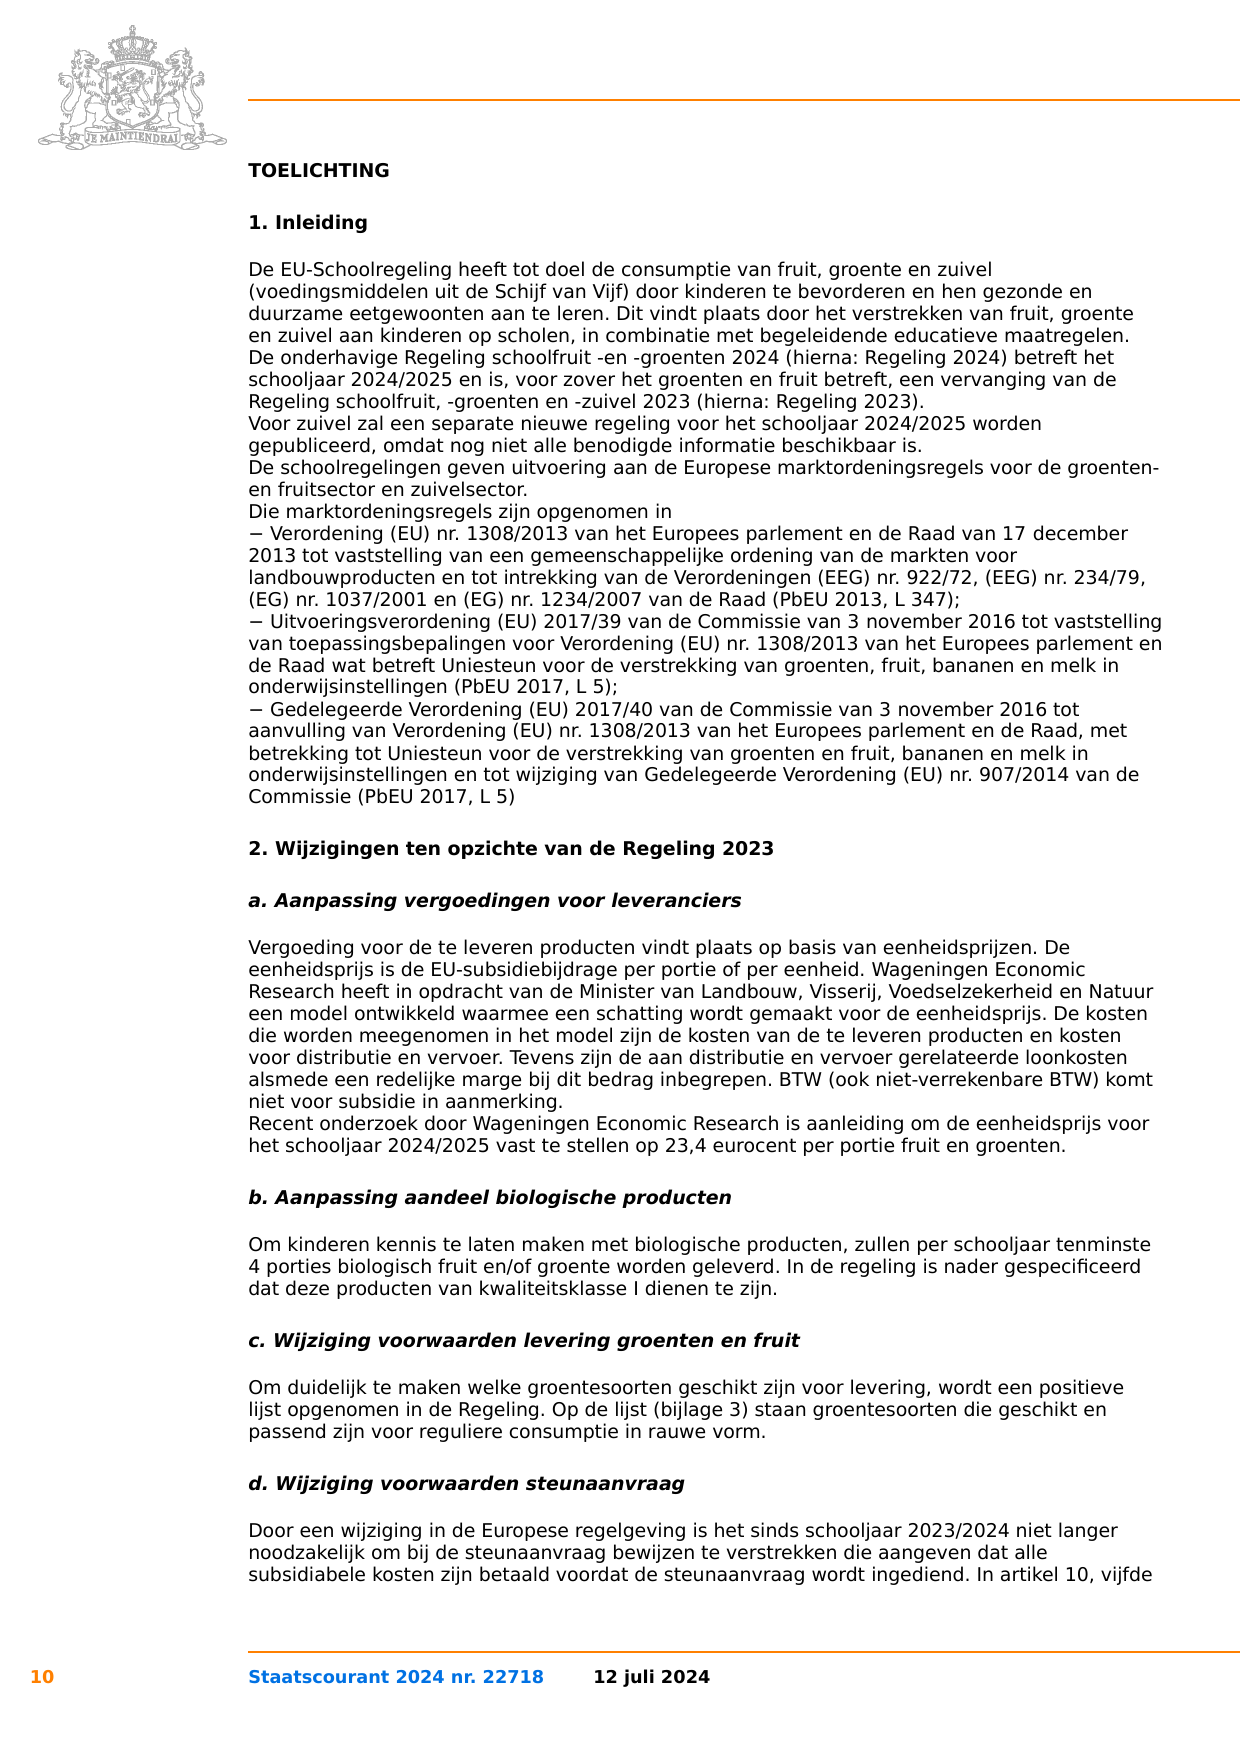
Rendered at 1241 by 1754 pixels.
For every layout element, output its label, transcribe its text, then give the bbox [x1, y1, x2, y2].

subtitle a. Aanpassing vergoedingen voor leveranciers [248, 890, 1163, 912]
text − Gedelegeerde Verordening (EU) 2017/40 van de Commissie van 3 november 2016 tot aanvulling van Verordening (EU) nr. 1308/2013 van het Europees parlement en de Raad, met betrekking tot Uniesteun voor de verstrekking van groenten en fruit, bananen en melk in onderwijsinstellingen en tot wijziging van Gedelegeerde Verordening (EU) nr. 907/2014 van de Commissie (PbEU 2017, L 5) [248, 698, 1163, 808]
text Om duidelijk te maken welke groentesoorten geschikt zijn voor levering, wordt een positieve lijst opgenomen in de Regeling. Op de lijst (bijlage 3) staan groentesoorten die geschikt en passend zijn voor reguliere consumptie in rauwe vorm. [248, 1377, 1163, 1443]
subtitle 2. Wijzigingen ten opzichte van de Regeling 2023 [248, 838, 1163, 860]
text De EU-Schoolregeling heeft tot doel de consumptie van fruit, groente en zuivel (voedingsmiddelen uit de Schijf van Vijf) door kinderen te bevorderen en hen gezonde en duurzame eetgewoonten aan te leren. Dit vindt plaats door het verstrekken van fruit, groente en zuivel aan kinderen op scholen, in combinatie met begeleidende educatieve maatregelen. [248, 259, 1163, 347]
text − Verordening (EU) nr. 1308/2013 van het Europees parlement en de Raad van 17 december 2013 tot vaststelling van een gemeenschappelijke ordening van de markten voor landbouwproducten en tot intrekking van de Verordeningen (EEG) nr. 922/72, (EEG) nr. 234/79, (EG) nr. 1037/2001 en (EG) nr. 1234/2007 van de Raad (PbEU 2013, L 347); [248, 523, 1163, 611]
text Die marktordeningsregels zijn opgenomen in [248, 501, 1163, 523]
text De schoolregelingen geven uitvoering aan de Europese marktordeningsregels voor de groenten- en fruitsector en zuivelsector. [248, 457, 1163, 501]
text Recent onderzoek door Wageningen Economic Research is aanleiding om de eenheidsprijs voor het schooljaar 2024/2025 vast te stellen op 23,4 eurocent per portie fruit en groenten. [248, 1113, 1163, 1157]
text De onderhavige Regeling schoolfruit -en -groenten 2024 (hierna: Regeling 2024) betreft het schooljaar 2024/2025 en is, voor zover het groenten en fruit betreft, een vervanging van de Regeling schoolfruit, -groenten en -zuivel 2023 (hierna: Regeling 2023). [248, 347, 1163, 413]
text Vergoeding voor de te leveren producten vindt plaats op basis van eenheidsprijzen. De eenheidsprijs is de EU-subsidiebijdrage per portie of per eenheid. Wageningen Economic Research heeft in opdracht van de Minister van Landbouw, Visserij, Voedselzekerheid en Natuur een model ontwikkeld waarmee een schatting wordt gemaakt voor de eenheidsprijs. De kosten die worden meegenomen in het model zijn de kosten van de te leveren producten en kosten voor distributie en vervoer. Tevens zijn de aan distributie en vervoer gerelateerde loonkosten alsmede een redelijke marge bij dit bedrag inbegrepen. BTW (ook niet-verrekenbare BTW) komt niet voor subsidie in aanmerking. [248, 937, 1163, 1113]
text − Uitvoeringsverordening (EU) 2017/39 van de Commissie van 3 november 2016 tot vaststelling van toepassingsbepalingen voor Verordening (EU) nr. 1308/2013 van het Europees parlement en de Raad wat betreft Uniesteun voor de verstrekking van groenten, fruit, bananen en melk in onderwijsinstellingen (PbEU 2017, L 5); [248, 611, 1163, 698]
subtitle c. Wijziging voorwaarden levering groenten en fruit [248, 1330, 1163, 1352]
subtitle d. Wijziging voorwaarden steunaanvraag [248, 1473, 1163, 1495]
text Om kinderen kennis te laten maken met biologische producten, zullen per schooljaar tenminste 4 porties biologisch fruit en/of groente worden geleverd. In de regeling is nader gespecificeerd dat deze producten van kwaliteitsklasse I dienen te zijn. [248, 1234, 1163, 1300]
subtitle TOELICHTING [248, 160, 1163, 182]
text Voor zuivel zal een separate nieuwe regeling voor het schooljaar 2024/2025 worden gepubliceerd, omdat nog niet alle benodigde informatie beschikbaar is. [248, 413, 1163, 457]
picture [38, 25, 227, 150]
subtitle b. Aanpassing aandeel biologische producten [248, 1187, 1163, 1209]
text Door een wijziging in de Europese regelgeving is het sinds schooljaar 2023/2024 niet langer noodzakelijk om bij de steunaanvraag bewijzen te verstrekken die aangeven dat alle subsidiabele kosten zijn betaald voordat de steunaanvraag wordt ingediend. In artikel 10, vijfde [248, 1520, 1163, 1586]
subtitle 1. Inleiding [248, 212, 1163, 234]
